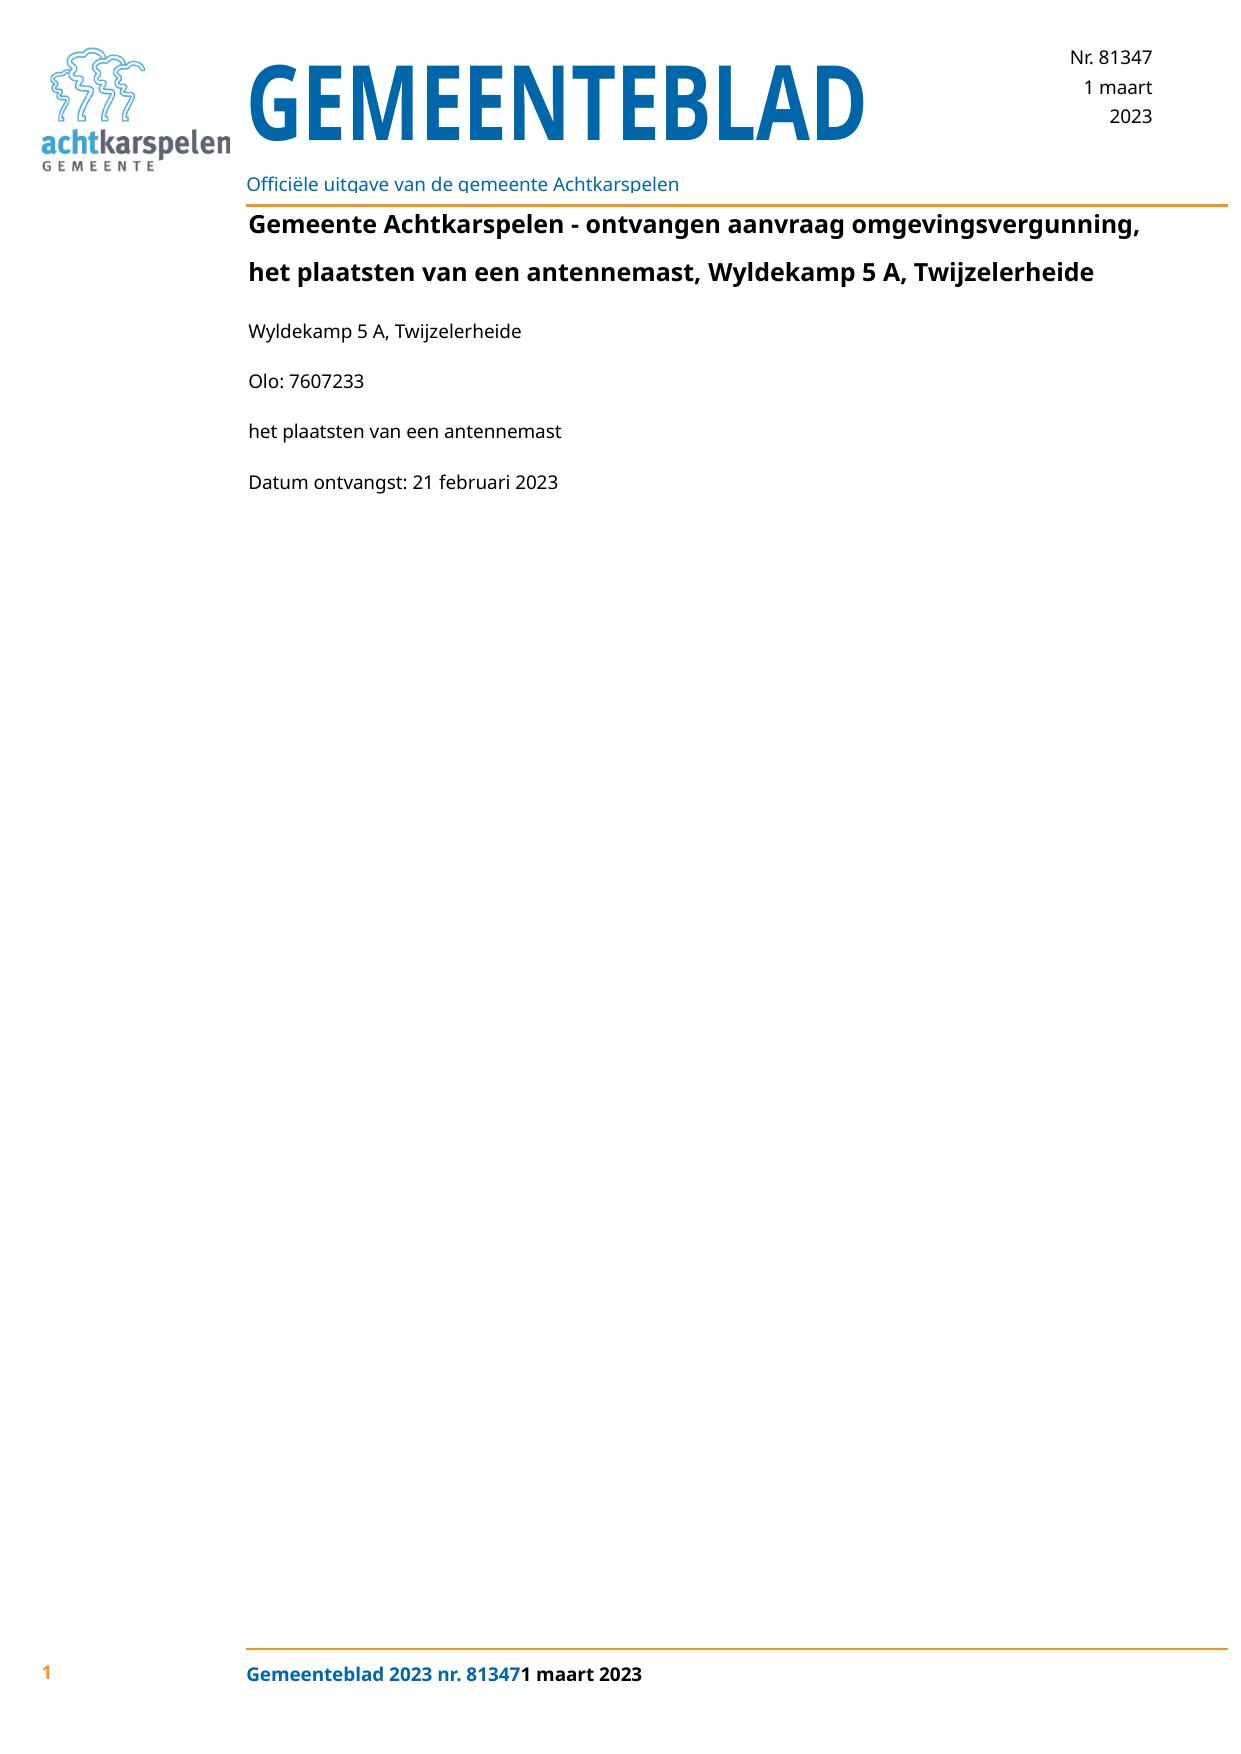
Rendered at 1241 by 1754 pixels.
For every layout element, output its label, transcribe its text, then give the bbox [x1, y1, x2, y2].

text het plaatsten van een antennemast [248, 419, 1152, 444]
text Gemeente Achtkarspelen - ontvangen aanvraag omgevingsvergunning, het plaatsten van een antennemast, Wyldekamp 5 A, Twijzelerheide [248, 207, 1152, 288]
text Datum ontvangst: 21 februari 2023 [248, 469, 1152, 495]
text Olo: 7607233 [248, 368, 1152, 394]
text Wyldekamp 5 A, Twijzelerheide [248, 318, 1152, 344]
picture [41, 47, 231, 172]
